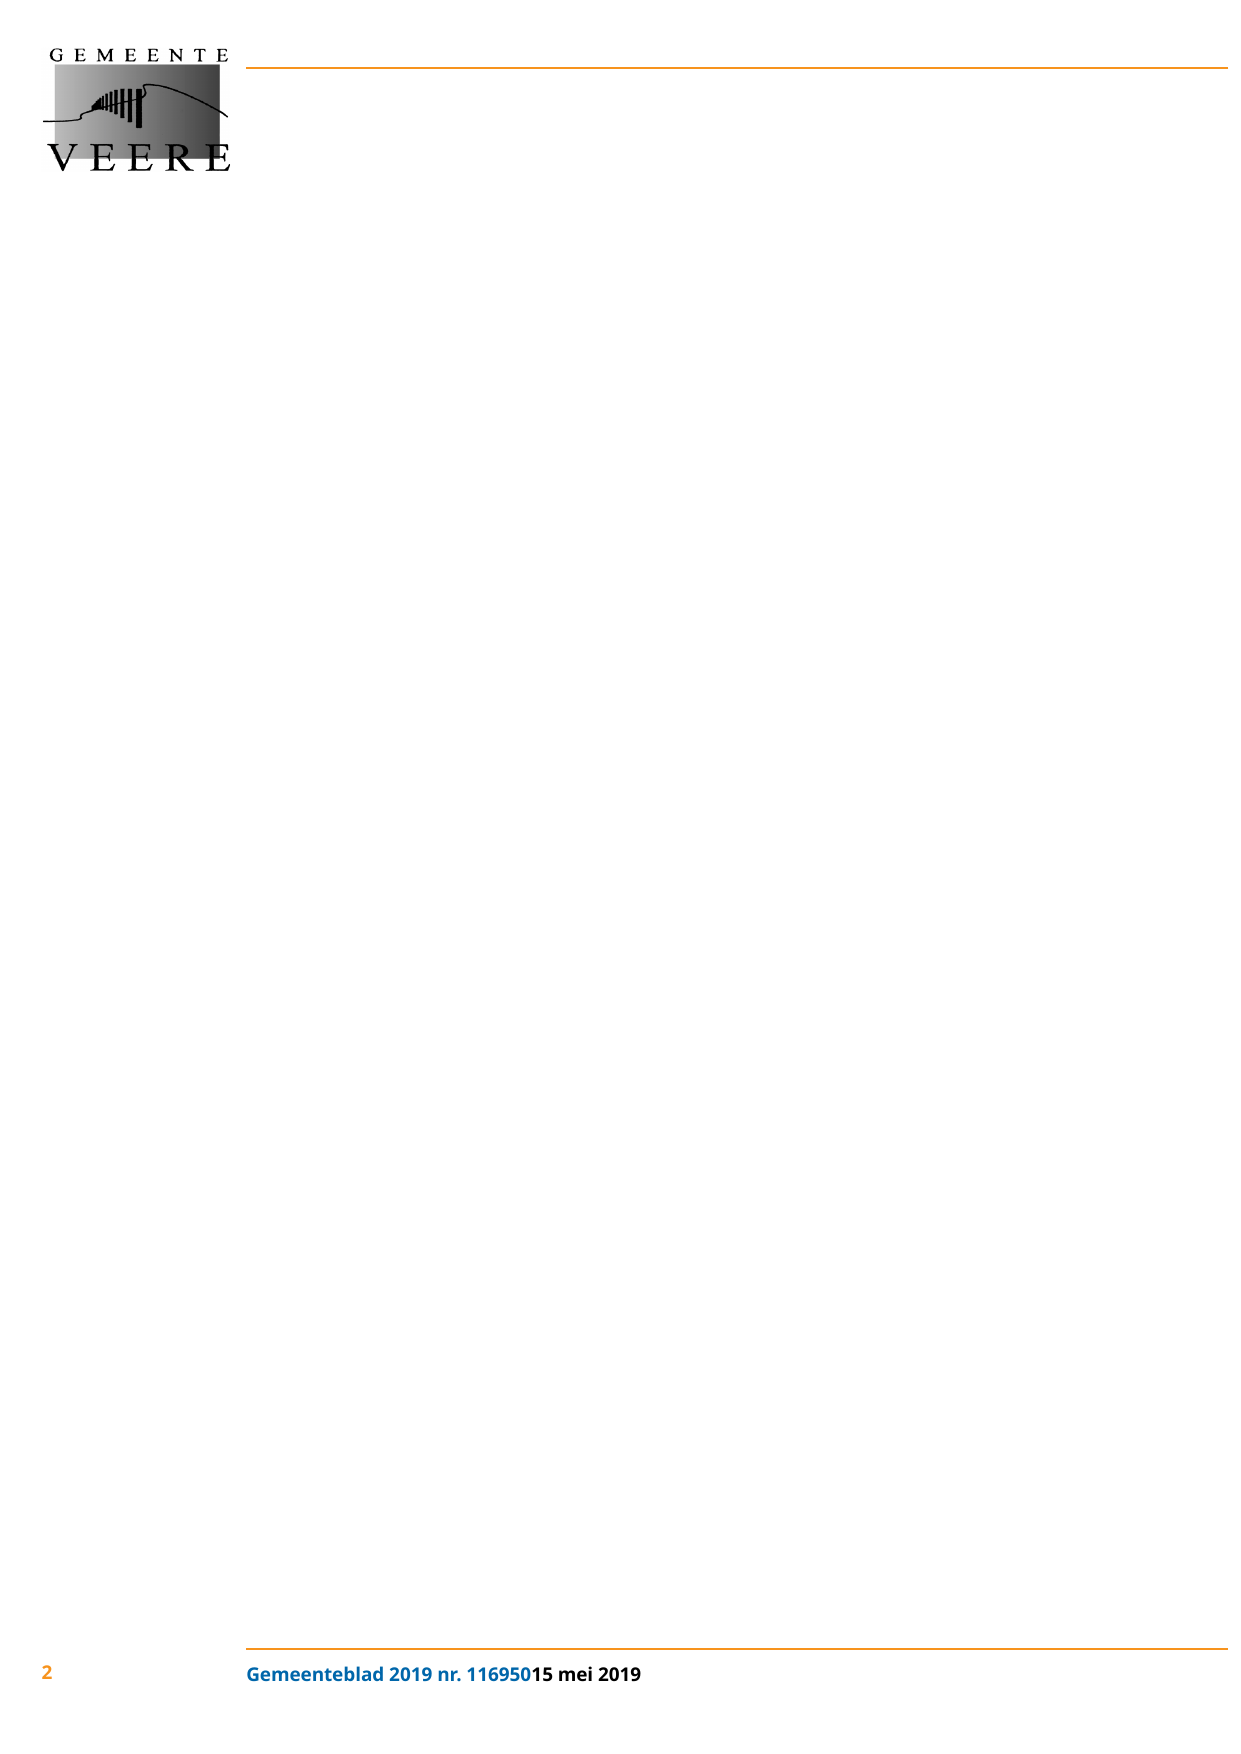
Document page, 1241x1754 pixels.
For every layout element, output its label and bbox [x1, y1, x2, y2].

picture [41, 47, 231, 172]
